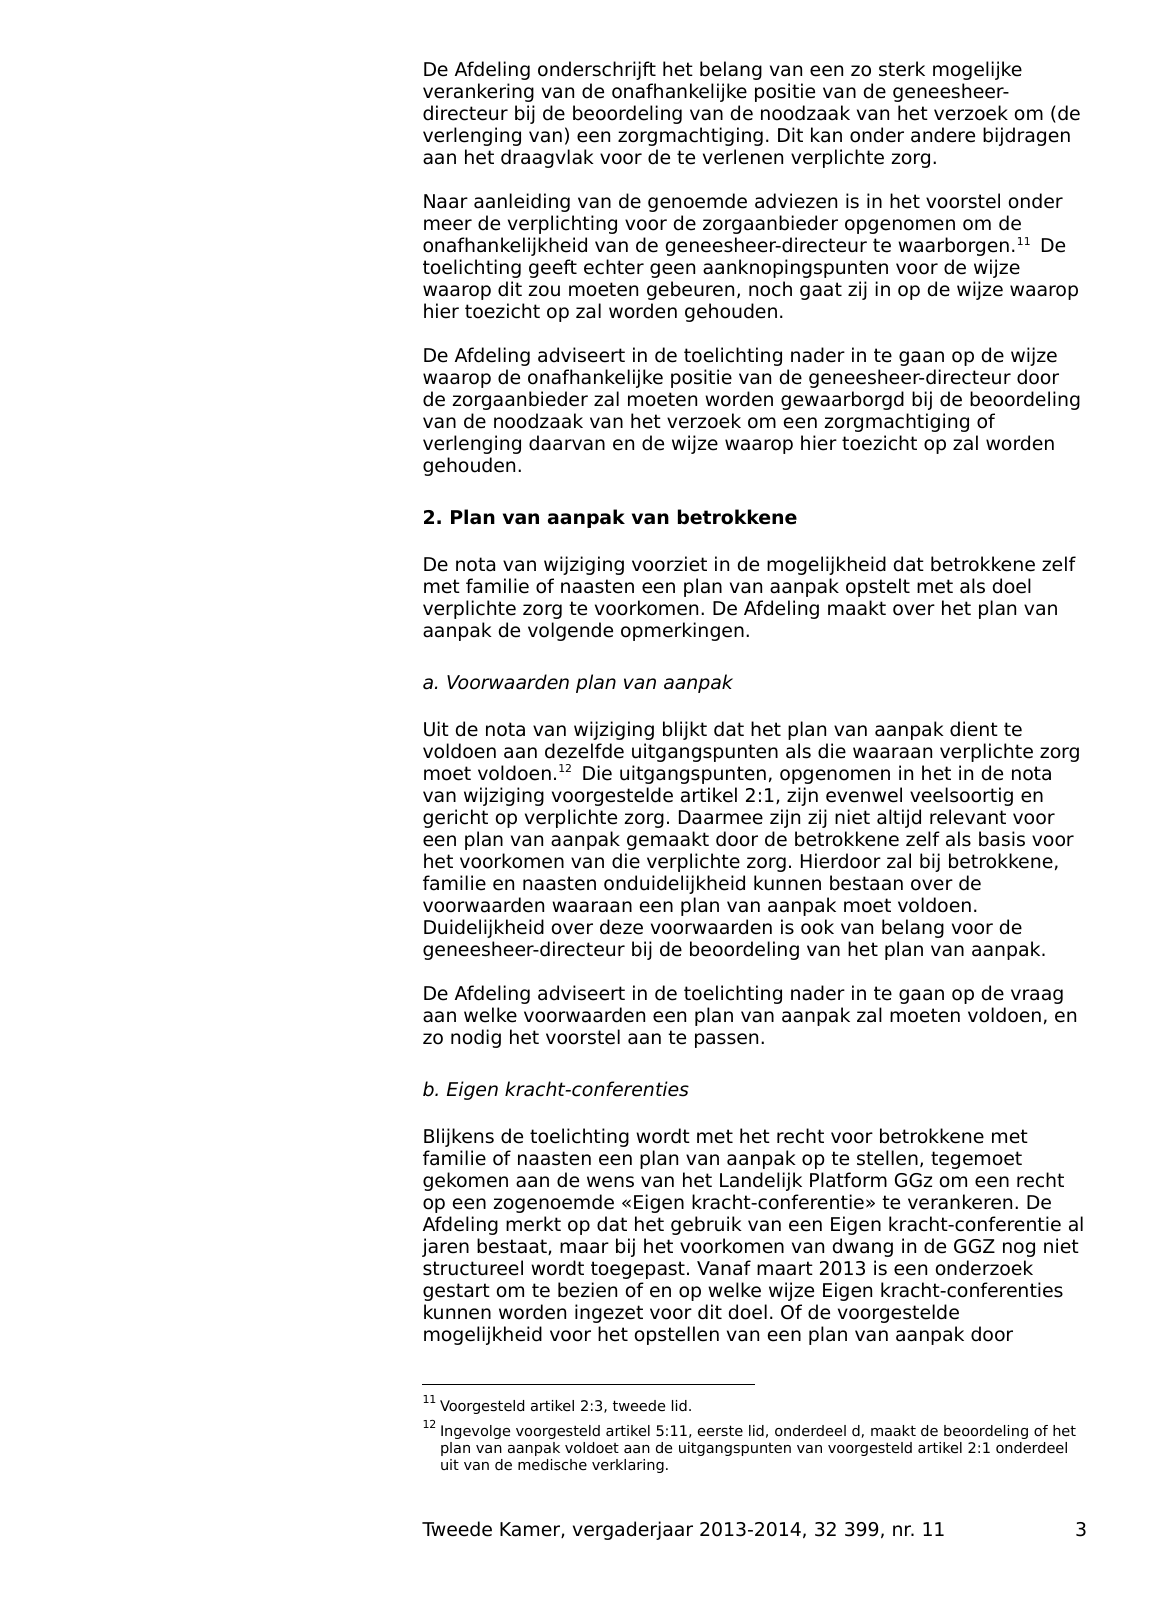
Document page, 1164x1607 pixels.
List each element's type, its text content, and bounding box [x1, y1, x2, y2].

subtitle b. Eigen kracht-conferenties [422, 1079, 1087, 1101]
text Voorgesteld artikel 2:3, tweede lid. [422, 1393, 1087, 1416]
subtitle a. Voorwaarden plan van aanpak [422, 672, 1087, 694]
text Blijkens de toelichting wordt met het recht voor betrokkene met familie of naasten een plan van aanpak op te stellen, tegemoet gekomen aan de wens van het Landelijk Platform GGz om een recht op een zogenoemde «Eigen kracht-conferentie» te verankeren. De Afdeling merkt op dat het gebruik van een Eigen kracht-conferentie al jaren bestaat, maar bij het voorkomen van dwang in de GGZ nog niet structureel wordt toegepast. Vanaf maart 2013 is een onderzoek gestart om te bezien of en op welke wijze Eigen kracht-conferenties kunnen worden ingezet voor dit doel. Of de voorgestelde mogelijkheid voor het opstellen van een plan van aanpak door [422, 1126, 1087, 1346]
text De Afdeling onderschrijft het belang van een zo sterk mogelijke verankering van de onafhankelijke positie van de geneesheer-directeur bij de beoordeling van de noodzaak van het verzoek om (de verlenging van) een zorgmachtiging. Dit kan onder andere bijdragen aan het draagvlak voor de te verlenen verplichte zorg. [422, 59, 1087, 169]
text Ingevolge voorgesteld artikel 5:11, eerste lid, onderdeel d, maakt de beoordeling of het plan van aanpak voldoet aan de uitgangspunten van voorgesteld artikel 2:1 onderdeel uit van de medische verklaring. [422, 1418, 1087, 1474]
subtitle 2. Plan van aanpak van betrokkene [422, 507, 1087, 529]
text De Afdeling adviseert in de toelichting nader in te gaan op de wijze waarop de onafhankelijke positie van de geneesheer-directeur door de zorgaanbieder zal moeten worden gewaarborgd bij de beoordeling van de noodzaak van het verzoek om een zorgmachtiging of verlenging daarvan en de wijze waarop hier toezicht op zal worden gehouden. [422, 345, 1087, 477]
text De nota van wijziging voorziet in de mogelijkheid dat betrokkene zelf met familie of naasten een plan van aanpak opstelt met als doel verplichte zorg te voorkomen. De Afdeling maakt over het plan van aanpak de volgende opmerkingen. [422, 554, 1087, 642]
text Uit de nota van wijziging blijkt dat het plan van aanpak dient te voldoen aan dezelfde uitgangspunten als die waaraan verplichte zorg moet voldoen. Die uitgangspunten, opgenomen in het in de nota van wijziging voorgestelde artikel 2:1, zijn evenwel veelsoortig en gericht op verplichte zorg. Daarmee zijn zij niet altijd relevant voor een plan van aanpak gemaakt door de betrokkene zelf als basis voor het voorkomen van die verplichte zorg. Hierdoor zal bij betrokkene, familie en naasten onduidelijkheid kunnen bestaan over de voorwaarden waaraan een plan van aanpak moet voldoen. Duidelijkheid over deze voorwaarden is ook van belang voor de geneesheer-directeur bij de beoordeling van het plan van aanpak. [422, 719, 1087, 961]
text De Afdeling adviseert in de toelichting nader in te gaan op de vraag aan welke voorwaarden een plan van aanpak zal moeten voldoen, en zo nodig het voorstel aan te passen. [422, 983, 1087, 1049]
text Naar aanleiding van de genoemde adviezen is in het voorstel onder meer de verplichting voor de zorgaanbieder opgenomen om de onafhankelijkheid van de geneesheer-directeur te waarborgen. De toelichting geeft echter geen aanknopingspunten voor de wijze waarop dit zou moeten gebeuren, noch gaat zij in op de wijze waarop hier toezicht op zal worden gehouden. [422, 191, 1087, 323]
